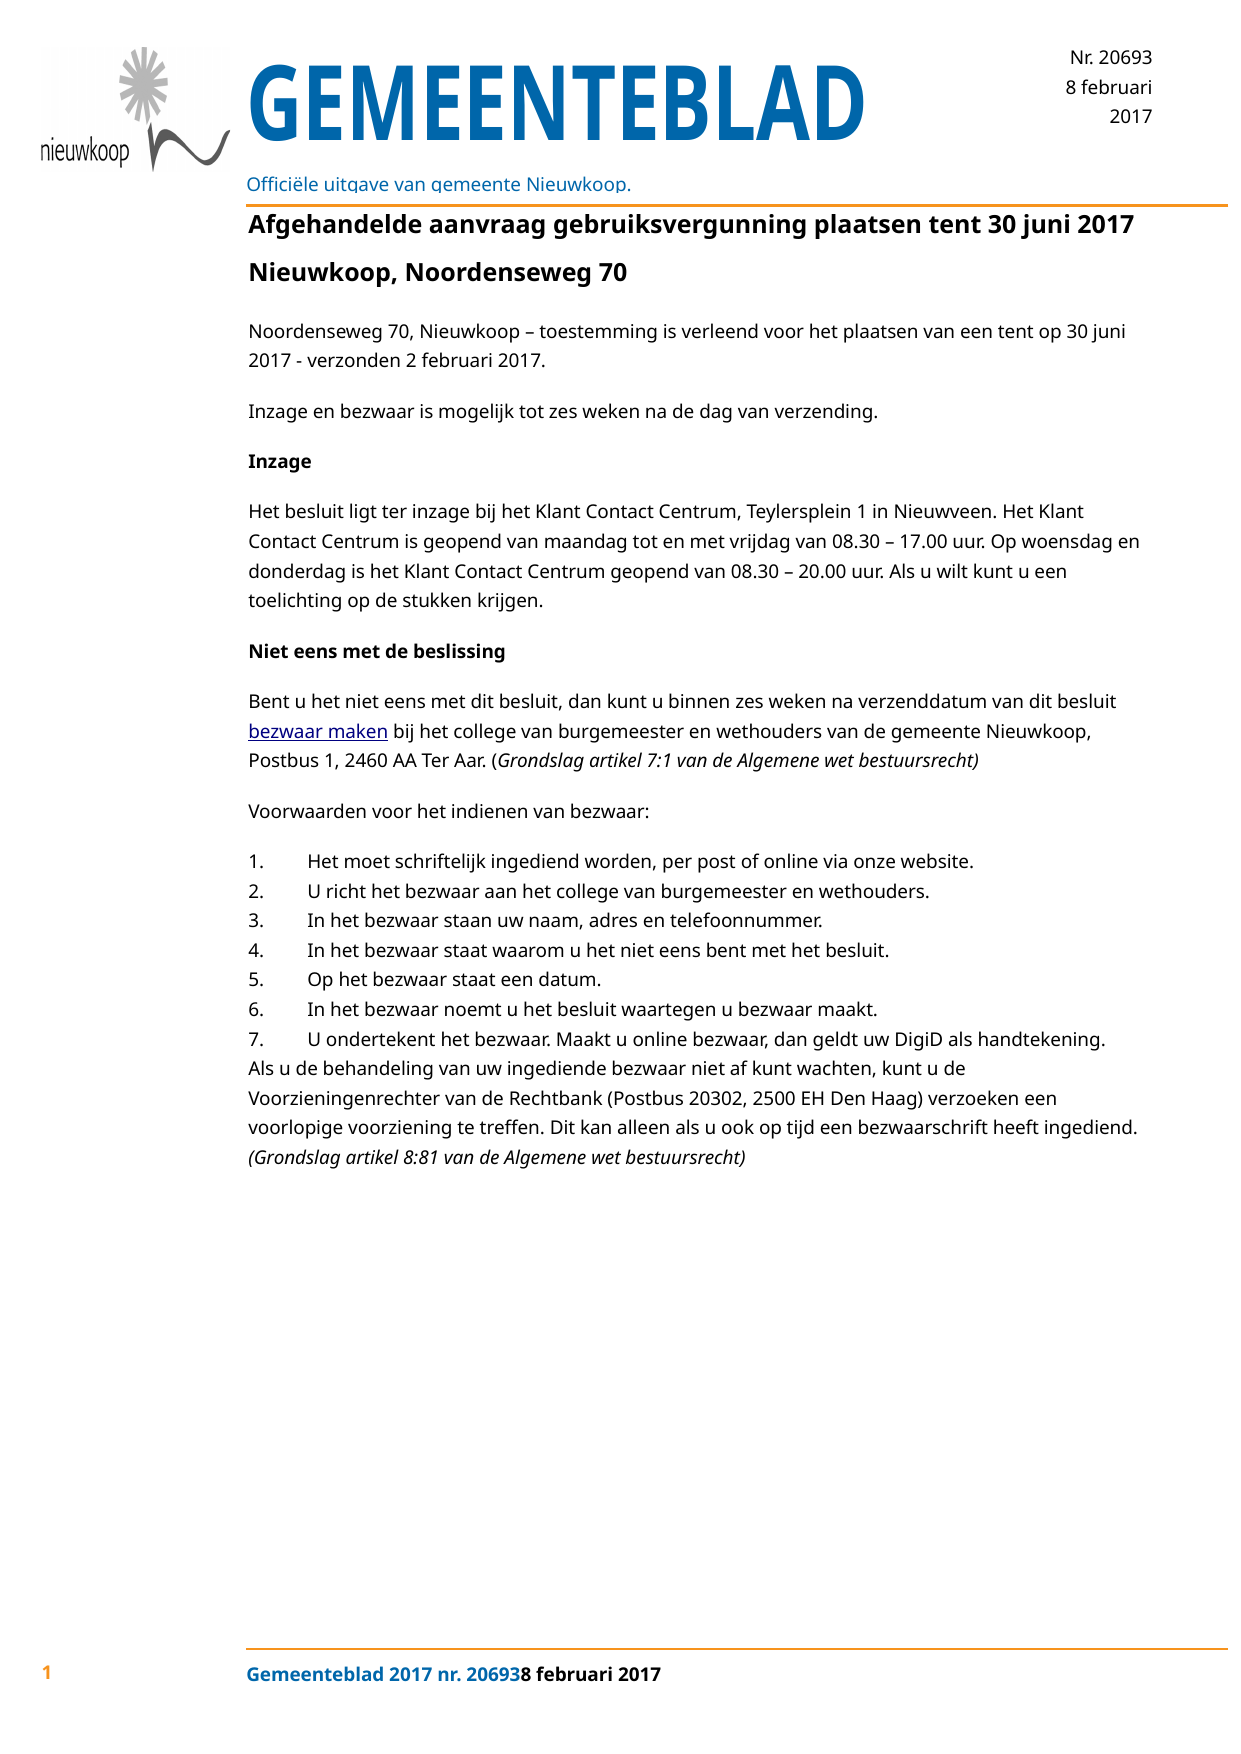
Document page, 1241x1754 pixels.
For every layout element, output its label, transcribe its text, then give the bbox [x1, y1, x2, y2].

list In het bezwaar noemt u het besluit waartegen u bezwaar maakt. [248, 996, 1152, 1022]
picture [41, 47, 231, 172]
text Noordenseweg 70, Nieuwkoop – toestemming is verleend voor het plaatsen van een tent op 30 juni 2017 - verzonden 2 februari 2017. [248, 318, 1152, 373]
list U richt het bezwaar aan het college van burgemeester en wethouders. [248, 878, 1152, 904]
text Bent u het niet eens met dit besluit, dan kunt u binnen zes weken na verzenddatum van dit besluit bezwaar maken bij het college van burgemeester en wethouders van de gemeente Nieuwkoop, Postbus 1, 2460 AA Ter Aar. (Grondslag artikel 7:1 van de Algemene wet bestuursrecht) [248, 688, 1152, 773]
text Het besluit ligt ter inzage bij het Klant Contact Centrum, Teylersplein 1 in Nieuwveen. Het Klant Contact Centrum is geopend van maandag tot en met vrijdag van 08.30 – 17.00 uur. Op woensdag en donderdag is het Klant Contact Centrum geopend van 08.30 – 20.00 uur. Als u wilt kunt u een toelichting op de stukken krijgen. [248, 499, 1152, 613]
text Afgehandelde aanvraag gebruiksvergunning plaatsen tent 30 juni 2017 Nieuwkoop, Noordenseweg 70 [248, 207, 1152, 288]
list In het bezwaar staan uw naam, adres en telefoonnummer. [248, 907, 1152, 933]
text Als u de behandeling van uw ingediende bezwaar niet af kunt wachten, kunt u de Voorzieningenrechter van de Rechtbank (Postbus 20302, 2500 EH Den Haag) verzoeken een voorlopige voorziening te treffen. Dit kan alleen als u ook op tijd een bezwaarschrift heeft ingediend. (Grondslag artikel 8:81 van de Algemene wet bestuursrecht) [248, 1055, 1152, 1170]
text Inzage en bezwaar is mogelijk tot zes weken na de dag van verzending. [248, 398, 1152, 424]
text Voorwaarden voor het indienen van bezwaar: [248, 798, 1152, 824]
list In het bezwaar staat waarom u het niet eens bent met het besluit. [248, 937, 1152, 963]
text Niet eens met de beslissing [248, 638, 1152, 664]
list Het moet schriftelijk ingediend worden, per post of online via onze website. [248, 848, 1152, 874]
list U ondertekent het bezwaar. Maakt u online bezwaar, dan geldt uw DigiD als handtekening. [248, 1026, 1152, 1052]
text Inzage [248, 448, 1152, 474]
list Op het bezwaar staat een datum. [248, 967, 1152, 992]
